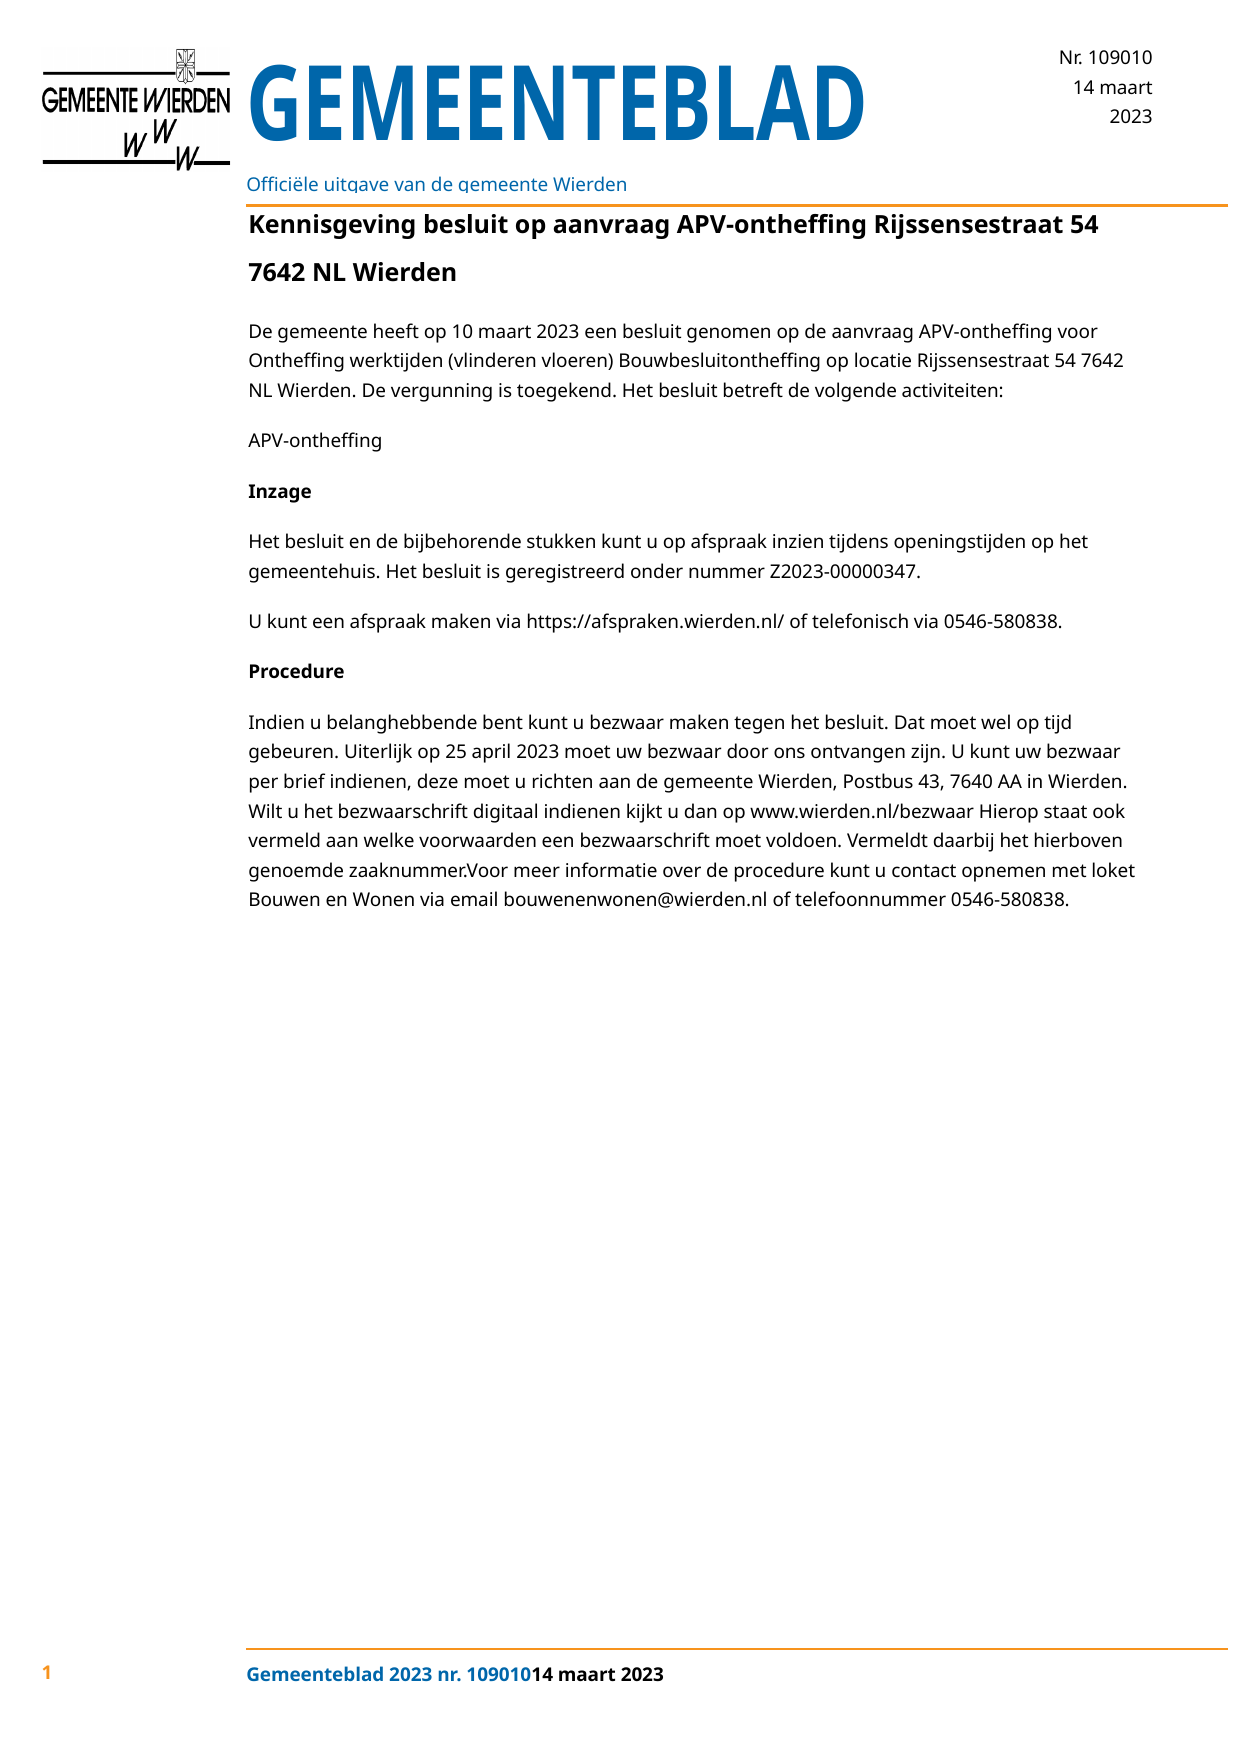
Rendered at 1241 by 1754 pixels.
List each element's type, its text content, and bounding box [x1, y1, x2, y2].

text Kennisgeving besluit op aanvraag APV-ontheffing Rijssensestraat 54 7642 NL Wierden [248, 207, 1152, 288]
text Indien u belanghebbende bent kunt u bezwaar maken tegen het besluit. Dat moet wel op tijd gebeuren. Uiterlijk op 25 april 2023 moet uw bezwaar door ons ontvangen zijn. U kunt uw bezwaar per brief indienen, deze moet u richten aan de gemeente Wierden, Postbus 43, 7640 AA in Wierden. Wilt u het bezwaarschrift digitaal indienen kijkt u dan op www.wierden.nl/bezwaar Hierop staat ook vermeld aan welke voorwaarden een bezwaarschrift moet voldoen. Vermeldt daarbij het hierboven genoemde zaaknummer.Voor meer informatie over de procedure kunt u contact opnemen met loket Bouwen en Wonen via email bouwenenwonen@wierden.nl of telefoonnummer 0546-580838. [248, 709, 1152, 912]
text U kunt een afspraak maken via https://afspraken.wierden.nl/ of telefonisch via 0546-580838. [248, 608, 1152, 634]
text Inzage [248, 478, 1152, 504]
picture [41, 47, 231, 172]
text De gemeente heeft op 10 maart 2023 een besluit genomen op de aanvraag APV-ontheffing voor Ontheffing werktijden (vlinderen vloeren) Bouwbesluitontheffing op locatie Rijssensestraat 54 7642 NL Wierden. De vergunning is toegekend. Het besluit betreft de volgende activiteiten: [248, 318, 1152, 403]
text APV-ontheffing [248, 427, 1152, 453]
text Het besluit en de bijbehorende stukken kunt u op afspraak inzien tijdens openingstijden op het gemeentehuis. Het besluit is geregistreerd onder nummer Z2023-00000347. [248, 528, 1152, 584]
text Procedure [248, 659, 1152, 684]
